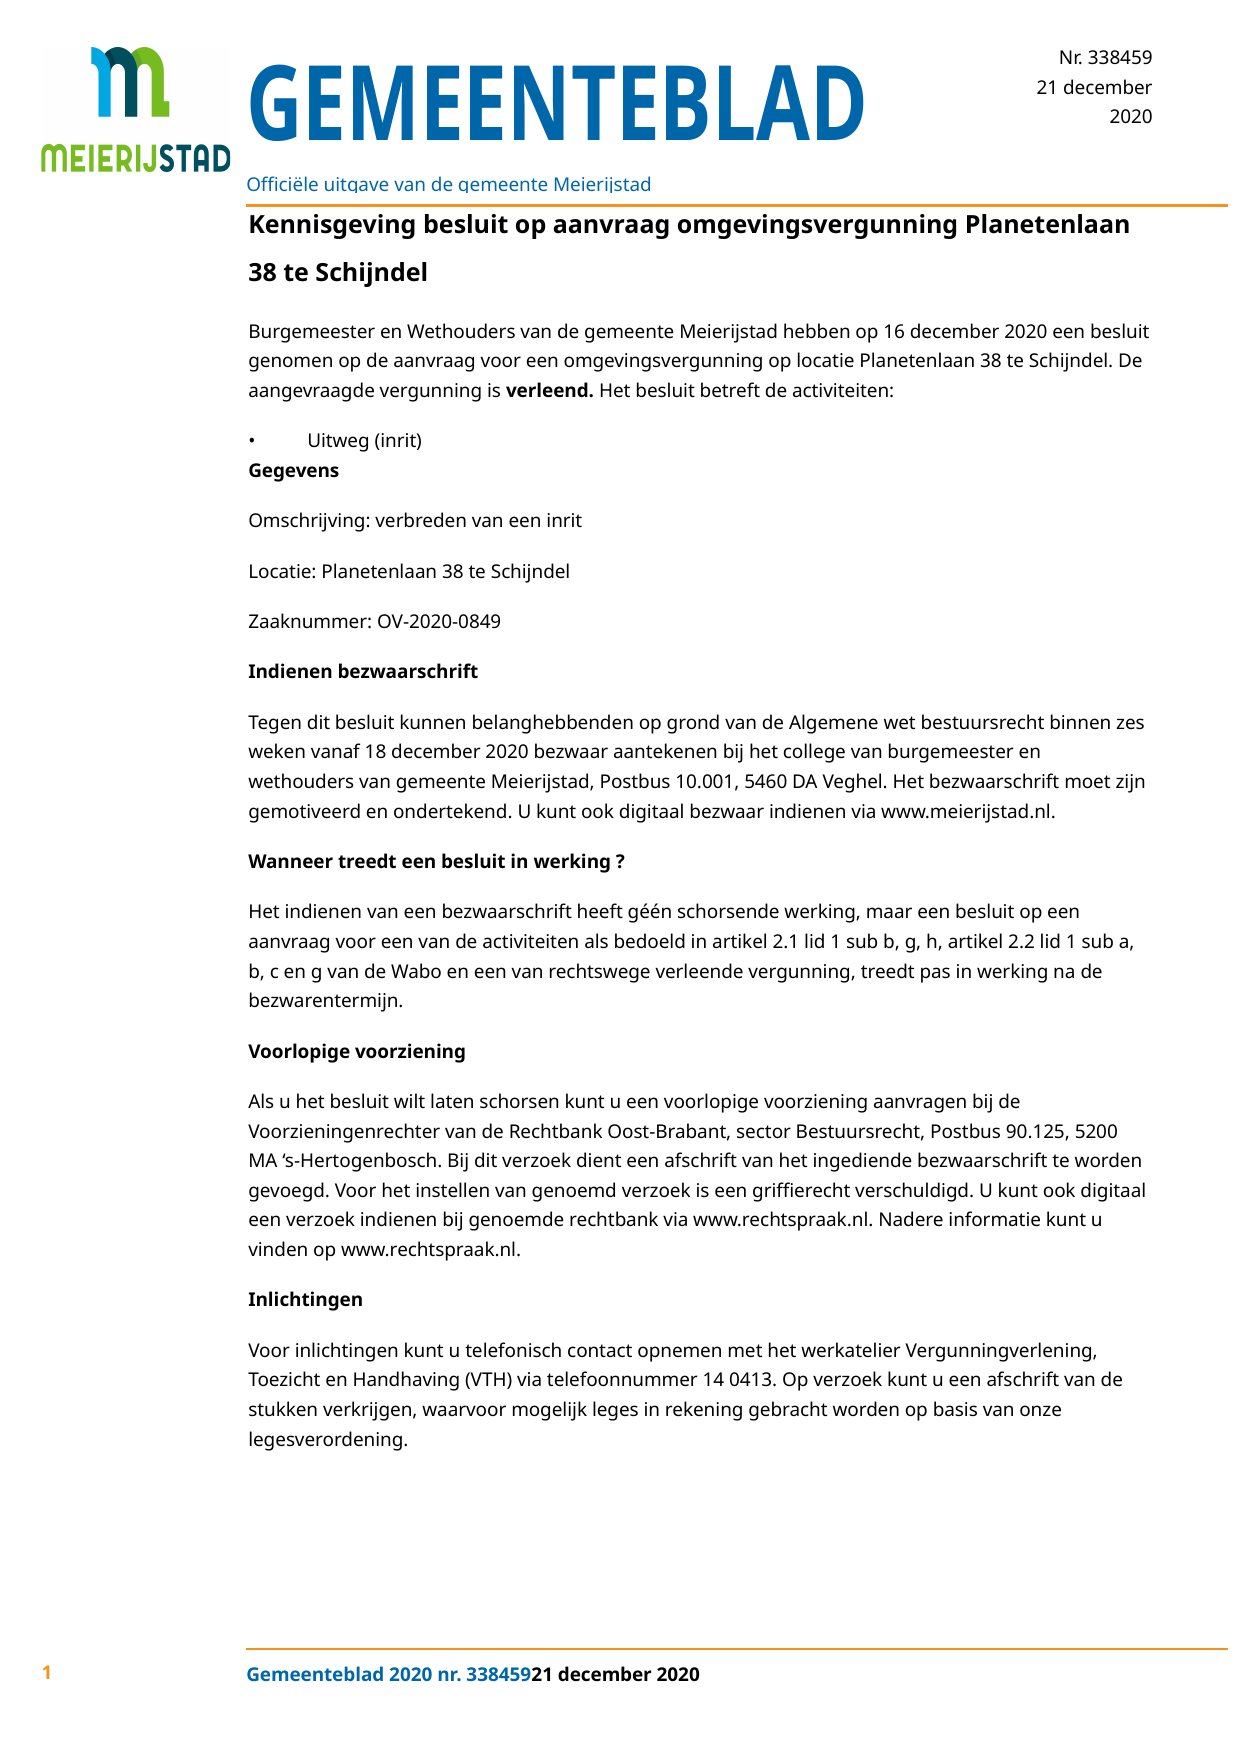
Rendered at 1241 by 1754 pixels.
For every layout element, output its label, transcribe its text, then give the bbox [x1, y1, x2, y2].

picture [41, 47, 231, 172]
text Zaaknummer: OV-2020-0849 [248, 608, 1152, 634]
text Omschrijving: verbreden van een inrit [248, 507, 1152, 533]
text Voorlopige voorziening [248, 1038, 1152, 1064]
text Als u het besluit wilt laten schorsen kunt u een voorlopige voorziening aanvragen bij de Voorzieningenrechter van de Rechtbank Oost-Brabant, sector Bestuursrecht, Postbus 90.125, 5200 MA ‘s-Hertogenbosch. Bij dit verzoek dient een afschrift van het ingediende bezwaarschrift te worden gevoegd. Voor het instellen van genoemd verzoek is een griffierecht verschuldigd. U kunt ook digitaal een verzoek indienen bij genoemde rechtbank via www.rechtspraak.nl. Nadere informatie kunt u vinden op www.rechtspraak.nl. [248, 1088, 1152, 1262]
text Het indienen van een bezwaarschrift heeft géén schorsende werking, maar een besluit op een aanvraag voor een van de activiteiten als bedoeld in artikel 2.1 lid 1 sub b, g, h, artikel 2.2 lid 1 sub a, b, c en g van de Wabo en een van rechtswege verleende vergunning, treedt pas in werking na de bezwarentermijn. [248, 899, 1152, 1013]
text Inlichtingen [248, 1287, 1152, 1312]
text Burgemeester en Wethouders van de gemeente Meierijstad hebben op 16 december 2020 een besluit genomen op de aanvraag voor een omgevingsvergunning op locatie Planetenlaan 38 te Schijndel. De aangevraagde vergunning is verleend. Het besluit betreft de activiteiten: [248, 318, 1152, 403]
list Uitweg (inrit) [248, 427, 1152, 453]
text Indienen bezwaarschrift [248, 659, 1152, 684]
text Wanneer treedt een besluit in werking ? [248, 848, 1152, 874]
text Kennisgeving besluit op aanvraag omgevingsvergunning Planetenlaan 38 te Schijndel [248, 207, 1152, 288]
text Tegen dit besluit kunnen belanghebbenden op grond van de Algemene wet bestuursrecht binnen zes weken vanaf 18 december 2020 bezwaar aantekenen bij het college van burgemeester en wethouders van gemeente Meierijstad, Postbus 10.001, 5460 DA Veghel. Het bezwaarschrift moet zijn gemotiveerd en ondertekend. U kunt ook digitaal bezwaar indienen via www.meierijstad.nl. [248, 709, 1152, 824]
text Voor inlichtingen kunt u telefonisch contact opnemen met het werkatelier Vergunningverlening, Toezicht en Handhaving (VTH) via telefoonnummer 14 0413. Op verzoek kunt u een afschrift van de stukken verkrijgen, waarvoor mogelijk leges in rekening gebracht worden op basis van onze legesverordening. [248, 1337, 1152, 1452]
text Locatie: Planetenlaan 38 te Schijndel [248, 558, 1152, 584]
text Gegevens [248, 457, 1152, 483]
